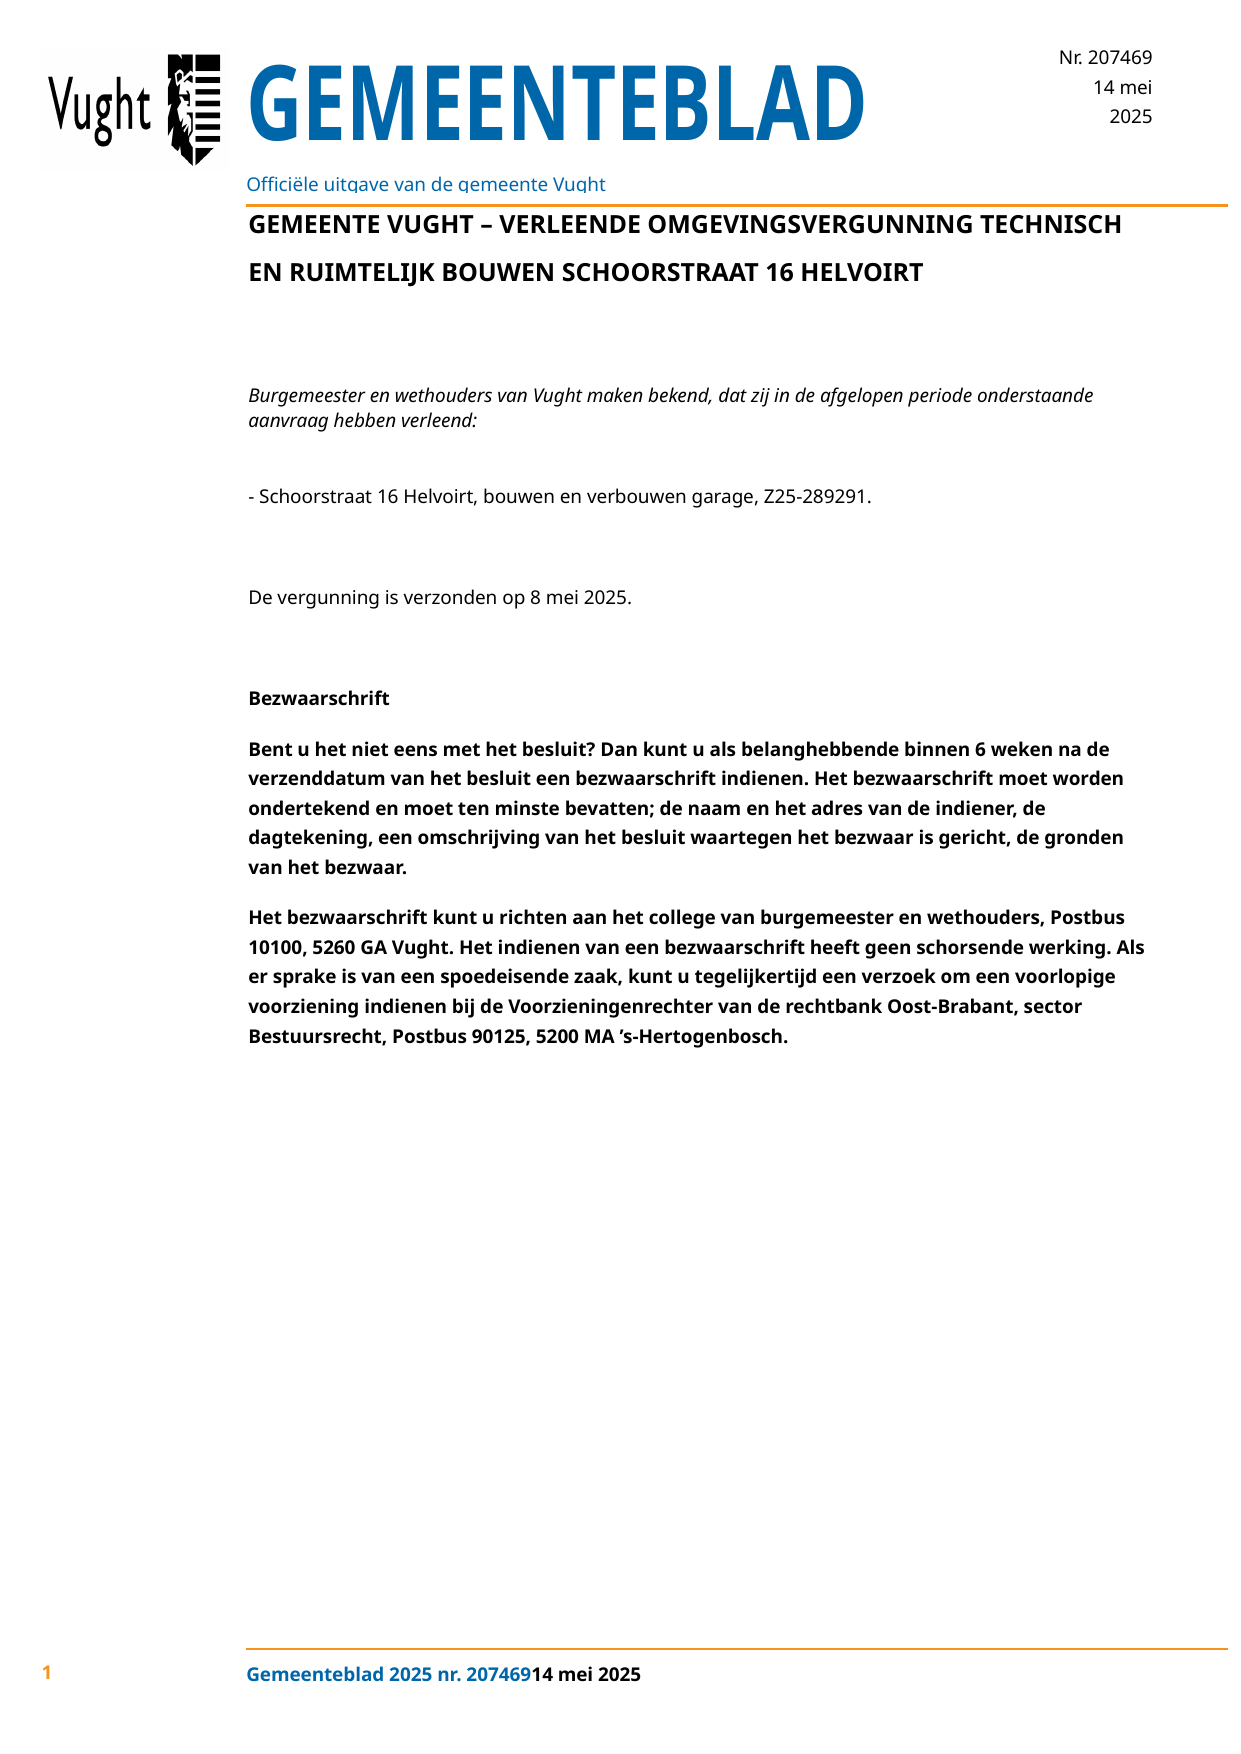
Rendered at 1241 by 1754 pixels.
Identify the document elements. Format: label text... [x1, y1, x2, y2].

text Burgemeester en wethouders van Vught maken bekend, dat zij in de afgelopen periode onderstaande aanvraag hebben verleend: [248, 382, 1152, 433]
picture [41, 47, 231, 172]
text De vergunning is verzonden op 8 mei 2025. [248, 584, 1152, 610]
text - Schoorstraat 16 Helvoirt, bouwen en verbouwen garage, Z25-289291. [248, 484, 1152, 509]
text Bezwaarschrift [248, 685, 1152, 711]
text GEMEENTE VUGHT – VERLEENDE OMGEVINGSVERGUNNING TECHNISCH EN RUIMTELIJK BOUWEN SCHOORSTRAAT 16 HELVOIRT [248, 207, 1152, 288]
text Het bezwaarschrift kunt u richten aan het college van burgemeester en wethouders, Postbus 10100, 5260 GA Vught. Het indienen van een bezwaarschrift heeft geen schorsende werking. Als er sprake is van een spoedeisende zaak, kunt u tegelijkertijd een verzoek om een voorlopige voorziening indienen bij de Voorzieningenrechter van de rechtbank Oost-Brabant, sector Bestuursrecht, Postbus 90125, 5200 MA ’s-Hertogenbosch. [248, 904, 1152, 1049]
text Bent u het niet eens met het besluit? Dan kunt u als belanghebbende binnen 6 weken na de verzenddatum van het besluit een bezwaarschrift indienen. Het bezwaarschrift moet worden ondertekend en moet ten minste bevatten; de naam en het adres van de indiener, de dagtekening, een omschrijving van het besluit waartegen het bezwaar is gericht, de gronden van het bezwaar. [248, 736, 1152, 880]
